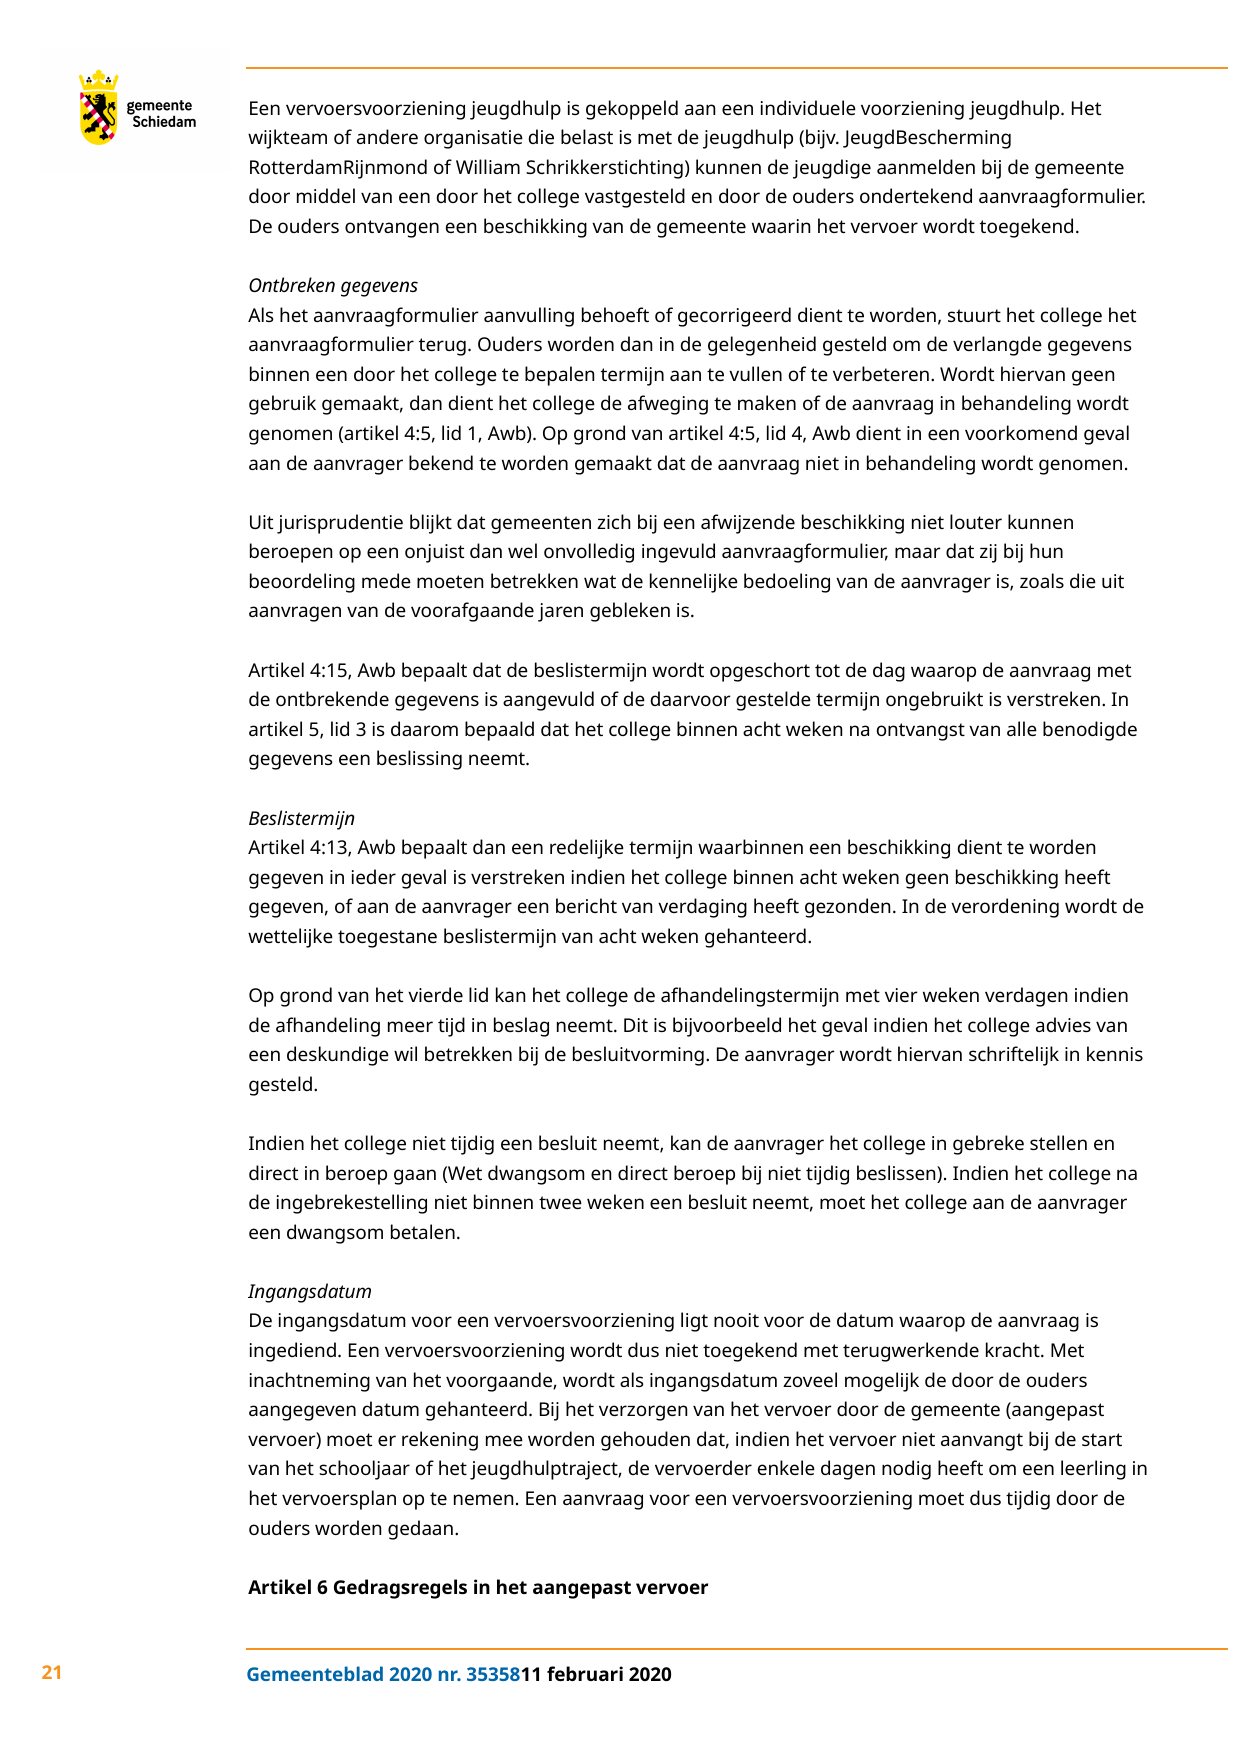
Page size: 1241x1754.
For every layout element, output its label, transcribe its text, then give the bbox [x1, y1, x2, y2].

text Als het aanvraagformulier aanvulling behoeft of gecorrigeerd dient te worden, stuurt het college het aanvraagformulier terug. Ouders worden dan in de gelegenheid gesteld om de verlangde gegevens binnen een door het college te bepalen termijn aan te vullen of te verbeteren. Wordt hiervan geen gebruik gemaakt, dan dient het college de afweging te maken of de aanvraag in behandeling wordt genomen (artikel 4:5, lid 1, Awb). Op grond van artikel 4:5, lid 4, Awb dient in een voorkomend geval aan de aanvrager bekend te worden gemaakt dat de aanvraag niet in behandeling wordt genomen. [248, 302, 1152, 476]
text Op grond van het vierde lid kan het college de afhandelingstermijn met vier weken verdagen indien de afhandeling meer tijd in beslag neemt. Dit is bijvoorbeeld het geval indien het college advies van een deskundige wil betrekken bij de besluitvorming. De aanvrager wordt hiervan schriftelijk in kennis gesteld. [248, 982, 1152, 1097]
text Ingangsdatum [248, 1278, 1152, 1304]
text Ontbreken gegevens [248, 272, 1152, 298]
text Indien het college niet tijdig een besluit neemt, kan de aanvrager het college in gebreke stellen en direct in beroep gaan (Wet dwangsom en direct beroep bij niet tijdig beslissen). Indien het college na de ingebrekestelling niet binnen twee weken een besluit neemt, moet het college aan de aanvrager een dwangsom betalen. [248, 1130, 1152, 1245]
text De ingangsdatum voor een vervoersvoorziening ligt nooit voor de datum waarop de aanvraag is ingediend. Een vervoersvoorziening wordt dus niet toegekend met terugwerkende kracht. Met inachtneming van het voorgaande, wordt als ingangsdatum zoveel mogelijk de door de ouders aangegeven datum gehanteerd. Bij het verzorgen van het vervoer door de gemeente (aangepast vervoer) moet er rekening mee worden gehouden dat, indien het vervoer niet aanvangt bij de start van het schooljaar of het jeugdhulptraject, de vervoerder enkele dagen nodig heeft om een leerling in het vervoersplan op te nemen. Een aanvraag voor een vervoersvoorziening moet dus tijdig door de ouders worden gedaan. [248, 1308, 1152, 1541]
picture [41, 47, 231, 172]
text Uit jurisprudentie blijkt dat gemeenten zich bij een afwijzende beschikking niet louter kunnen beroepen op een onjuist dan wel onvolledig ingevuld aanvraagformulier, maar dat zij bij hun beoordeling mede moeten betrekken wat de kennelijke bedoeling van de aanvrager is, zoals die uit aanvragen van de voorafgaande jaren gebleken is. [248, 509, 1152, 623]
text Artikel 4:15, Awb bepaalt dat de beslistermijn wordt opgeschort tot de dag waarop de aanvraag met de ontbrekende gegevens is aangevuld of de daarvoor gestelde termijn ongebruikt is verstreken. In artikel 5, lid 3 is daarom bepaald dat het college binnen acht weken na ontvangst van alle benodigde gegevens een beslissing neemt. [248, 657, 1152, 771]
text Beslistermijn [248, 805, 1152, 831]
text Artikel 6 Gedragsregels in het aangepast vervoer [248, 1574, 1152, 1600]
text Artikel 4:13, Awb bepaalt dan een redelijke termijn waarbinnen een beschikking dient te worden gegeven in ieder geval is verstreken indien het college binnen acht weken geen beschikking heeft gegeven, of aan de aanvrager een bericht van verdaging heeft gezonden. In de verordening wordt de wettelijke toegestane beslistermijn van acht weken gehanteerd. [248, 834, 1152, 949]
text Een vervoersvoorziening jeugdhulp is gekoppeld aan een individuele voorziening jeugdhulp. Het wijkteam of andere organisatie die belast is met de jeugdhulp (bijv. JeugdBescherming RotterdamRijnmond of William Schrikkerstichting) kunnen de jeugdige aanmelden bij de gemeente door middel van een door het college vastgesteld en door de ouders ondertekend aanvraagformulier. De ouders ontvangen een beschikking van de gemeente waarin het vervoer wordt toegekend. [248, 95, 1152, 239]
